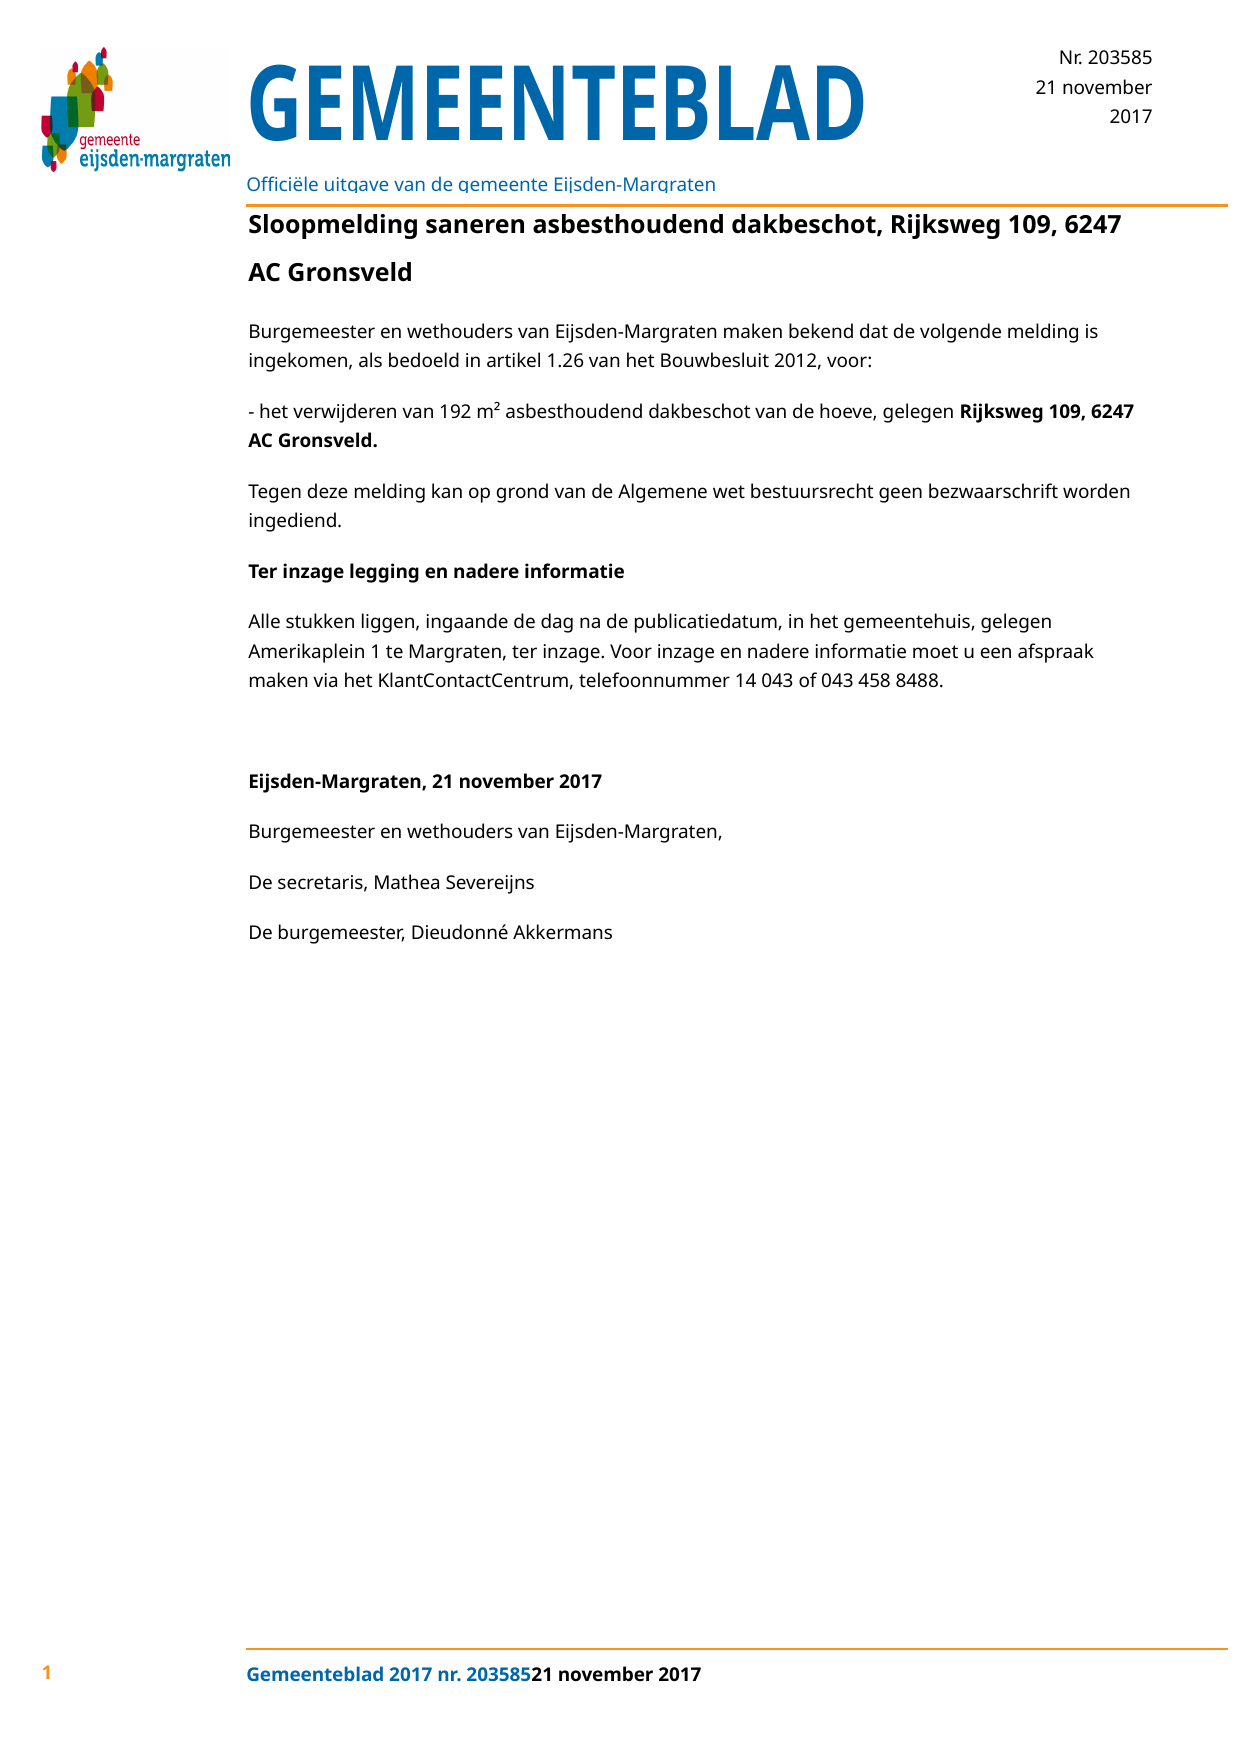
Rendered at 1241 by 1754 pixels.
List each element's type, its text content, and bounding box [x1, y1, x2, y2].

text - het verwijderen van 192 m² asbesthoudend dakbeschot van de hoeve, gelegen Rijksweg 109, 6247 AC Gronsveld. [248, 398, 1152, 453]
text Tegen deze melding kan op grond van de Algemene wet bestuursrecht geen bezwaarschrift worden ingediend. [248, 478, 1152, 533]
text Sloopmelding saneren asbesthoudend dakbeschot, Rijksweg 109, 6247 AC Gronsveld [248, 207, 1152, 288]
text Eijsden-Margraten, 21 november 2017 [248, 768, 1152, 794]
picture [41, 47, 231, 172]
text Burgemeester en wethouders van Eijsden-Margraten maken bekend dat de volgende melding is ingekomen, als bedoeld in artikel 1.26 van het Bouwbesluit 2012, voor: [248, 318, 1152, 373]
text Alle stukken liggen, ingaande de dag na de publicatiedatum, in het gemeentehuis, gelegen Amerikaplein 1 te Margraten, ter inzage. Voor inzage en nadere informatie moet u een afspraak maken via het KlantContactCentrum, telefoonnummer 14 043 of 043 458 8488. [248, 608, 1152, 693]
text De burgemeester, Dieudonné Akkermans [248, 919, 1152, 945]
text De secretaris, Mathea Severeijns [248, 869, 1152, 895]
text Ter inzage legging en nadere informatie [248, 558, 1152, 584]
text Burgemeester en wethouders van Eijsden-Margraten, [248, 819, 1152, 844]
